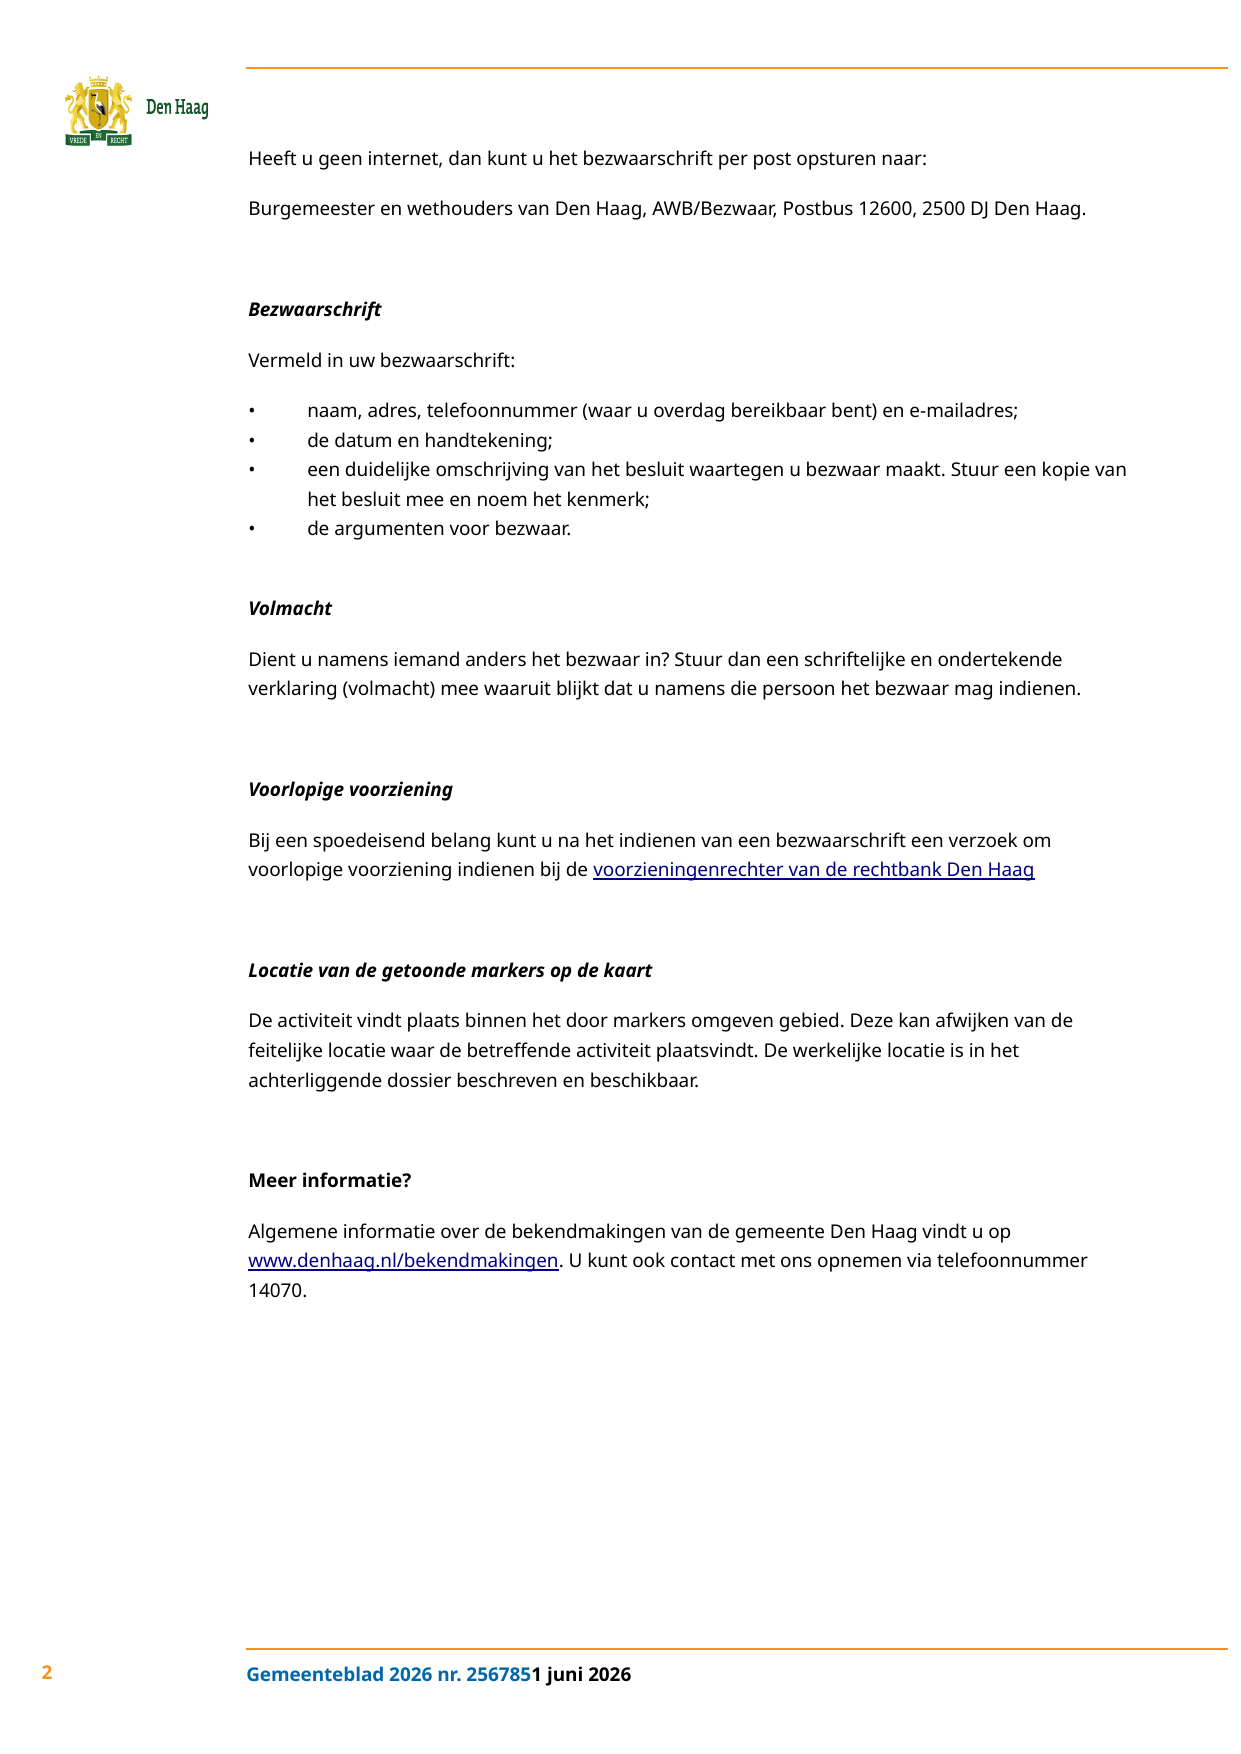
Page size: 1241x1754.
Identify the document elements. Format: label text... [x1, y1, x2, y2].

text Algemene informatie over de bekendmakingen van de gemeente Den Haag vindt u op www.denhaag.nl/bekendmakingen. U kunt ook contact met ons opnemen via telefoonnummer 14070. [248, 1218, 1152, 1303]
text Vermeld in uw bezwaarschrift: [248, 347, 1152, 373]
list naam, adres, telefoonnummer (waar u overdag bereikbaar bent) en e-mailadres; [248, 397, 1152, 423]
list de datum en handtekening; [248, 427, 1152, 453]
text De activiteit vindt plaats binnen het door markers omgeven gebied. Deze kan afwijken van de feitelijke locatie waar de betreffende activiteit plaatsvindt. De werkelijke locatie is in het achterliggende dossier beschreven en beschikbaar. [248, 1008, 1152, 1093]
text Locatie van de getoonde markers op de kaart [248, 957, 1152, 983]
text Volmacht [248, 596, 1152, 621]
text Dient u namens iemand anders het bezwaar in? Stuur dan een schriftelijke en ondertekende verklaring (volmacht) mee waaruit blijkt dat u namens die persoon het bezwaar mag indienen. [248, 646, 1152, 701]
text Heeft u geen internet, dan kunt u het bezwaarschrift per post opsturen naar: [248, 145, 1152, 171]
list een duidelijke omschrijving van het besluit waartegen u bezwaar maakt. Stuur een kopie van het besluit mee en noem het kenmerk; [248, 456, 1152, 512]
list de argumenten voor bezwaar. [248, 516, 1152, 541]
text Bezwaarschrift [248, 296, 1152, 322]
text Burgemeester en wethouders van Den Haag, AWB/Bezwaar, Postbus 12600, 2500 DJ Den Haag. [248, 196, 1152, 221]
text Voorlopige voorziening [248, 776, 1152, 802]
text Bij een spoedeisend belang kunt u na het indienen van een bezwaarschrift een verzoek om voorlopige voorziening indienen bij de voorzieningenrechter van de rechtbank Den Haag [248, 827, 1152, 882]
picture [41, 47, 231, 172]
text Meer informatie? [248, 1168, 1152, 1193]
